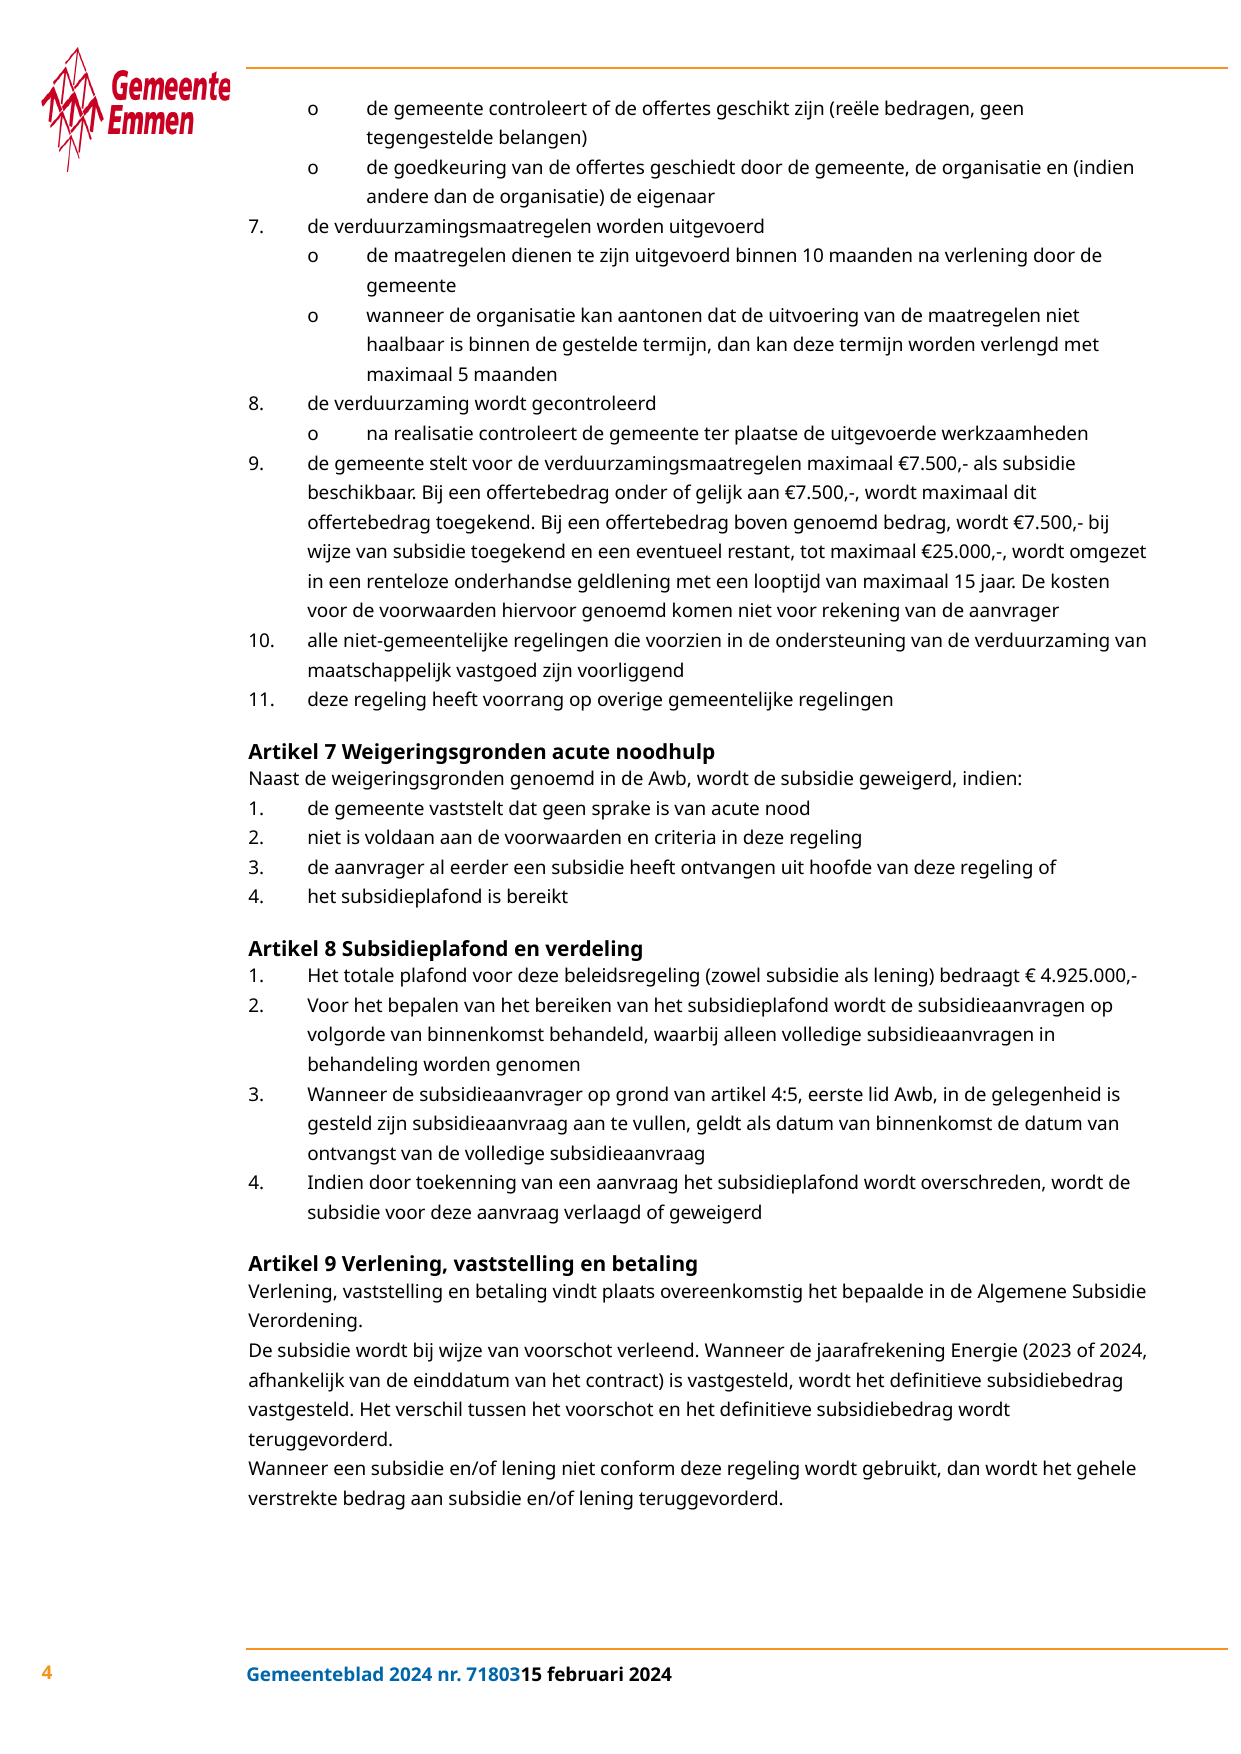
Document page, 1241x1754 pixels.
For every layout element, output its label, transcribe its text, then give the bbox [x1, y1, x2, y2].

text Verlening, vaststelling en betaling vindt plaats overeenkomstig het bepaalde in de Algemene Subsidie Verordening. [248, 1278, 1152, 1333]
list Voor het bepalen van het bereiken van het subsidieplafond wordt de subsidieaanvragen op volgorde van binnenkomst behandeld, waarbij alleen volledige subsidieaanvragen in behandeling worden genomen [248, 992, 1152, 1077]
list de verduurzaming wordt gecontroleerd [248, 391, 1152, 416]
text Artikel 8 Subsidieplafond en verdeling [248, 934, 1152, 962]
text Artikel 7 Weigeringsgronden acute noodhulp [248, 737, 1152, 765]
list na realisatie controleert de gemeente ter plaatse de uitgevoerde werkzaamheden [307, 420, 1152, 446]
list de aanvrager al eerder een subsidie heeft ontvangen uit hoofde van deze regeling of [248, 854, 1152, 880]
list de gemeente vaststelt dat geen sprake is van acute nood [248, 795, 1152, 821]
list alle niet-gemeentelijke regelingen die voorzien in de ondersteuning van de verduurzaming van maatschappelijk vastgoed zijn voorliggend [248, 627, 1152, 683]
list Indien door toekenning van een aanvraag het subsidieplafond wordt overschreden, wordt de subsidie voor deze aanvraag verlaagd of geweigerd [248, 1169, 1152, 1225]
list de maatregelen dienen te zijn uitgevoerd binnen 10 maanden na verlening door de gemeente [307, 243, 1152, 298]
picture [41, 47, 231, 172]
list Het totale plafond voor deze beleidsregeling (zowel subsidie als lening) bedraagt € 4.925.000,- [248, 962, 1152, 988]
text Artikel 9 Verlening, vaststelling en betaling [248, 1249, 1152, 1278]
list de goedkeuring van de offertes geschiedt door de gemeente, de organisatie en (indien andere dan de organisatie) de eigenaar [307, 154, 1152, 209]
text Wanneer een subsidie en/of lening niet conform deze regeling wordt gebruikt, dan wordt het gehele verstrekte bedrag aan subsidie en/of lening teruggevorderd. [248, 1456, 1152, 1511]
text Naast de weigeringsgronden genoemd in de Awb, wordt de subsidie geweigerd, indien: [248, 765, 1152, 791]
list de verduurzamingsmaatregelen worden uitgevoerd [248, 213, 1152, 239]
list wanneer de organisatie kan aantonen dat de uitvoering van de maatregelen niet haalbaar is binnen de gestelde termijn, dan kan deze termijn worden verlengd met maximaal 5 maanden [307, 302, 1152, 387]
list de gemeente stelt voor de verduurzamingsmaatregelen maximaal €7.500,- als subsidie beschikbaar. Bij een offertebedrag onder of gelijk aan €7.500,-, wordt maximaal dit offertebedrag toegekend. Bij een offertebedrag boven genoemd bedrag, wordt €7.500,- bij wijze van subsidie toegekend en een eventueel restant, tot maximaal €25.000,-, wordt omgezet in een renteloze onderhandse geldlening met een looptijd van maximaal 15 jaar. De kosten voor de voorwaarden hiervoor genoemd komen niet voor rekening van de aanvrager [248, 450, 1152, 623]
text De subsidie wordt bij wijze van voorschot verleend. Wanneer de jaarafrekening Energie (2023 of 2024, afhankelijk van de einddatum van het contract) is vastgesteld, wordt het definitieve subsidiebedrag vastgesteld. Het verschil tussen het voorschot en het definitieve subsidiebedrag wordt teruggevorderd. [248, 1337, 1152, 1452]
list niet is voldaan aan de voorwaarden en criteria in deze regeling [248, 824, 1152, 850]
list de gemeente controleert of de offertes geschikt zijn (reële bedragen, geen tegengestelde belangen) [307, 95, 1152, 150]
list deze regeling heeft voorrang op overige gemeentelijke regelingen [248, 686, 1152, 712]
list Wanneer de subsidieaanvrager op grond van artikel 4:5, eerste lid Awb, in de gelegenheid is gesteld zijn subsidieaanvraag aan te vullen, geldt als datum van binnenkomst de datum van ontvangst van de volledige subsidieaanvraag [248, 1081, 1152, 1166]
list het subsidieplafond is bereikt [248, 884, 1152, 909]
